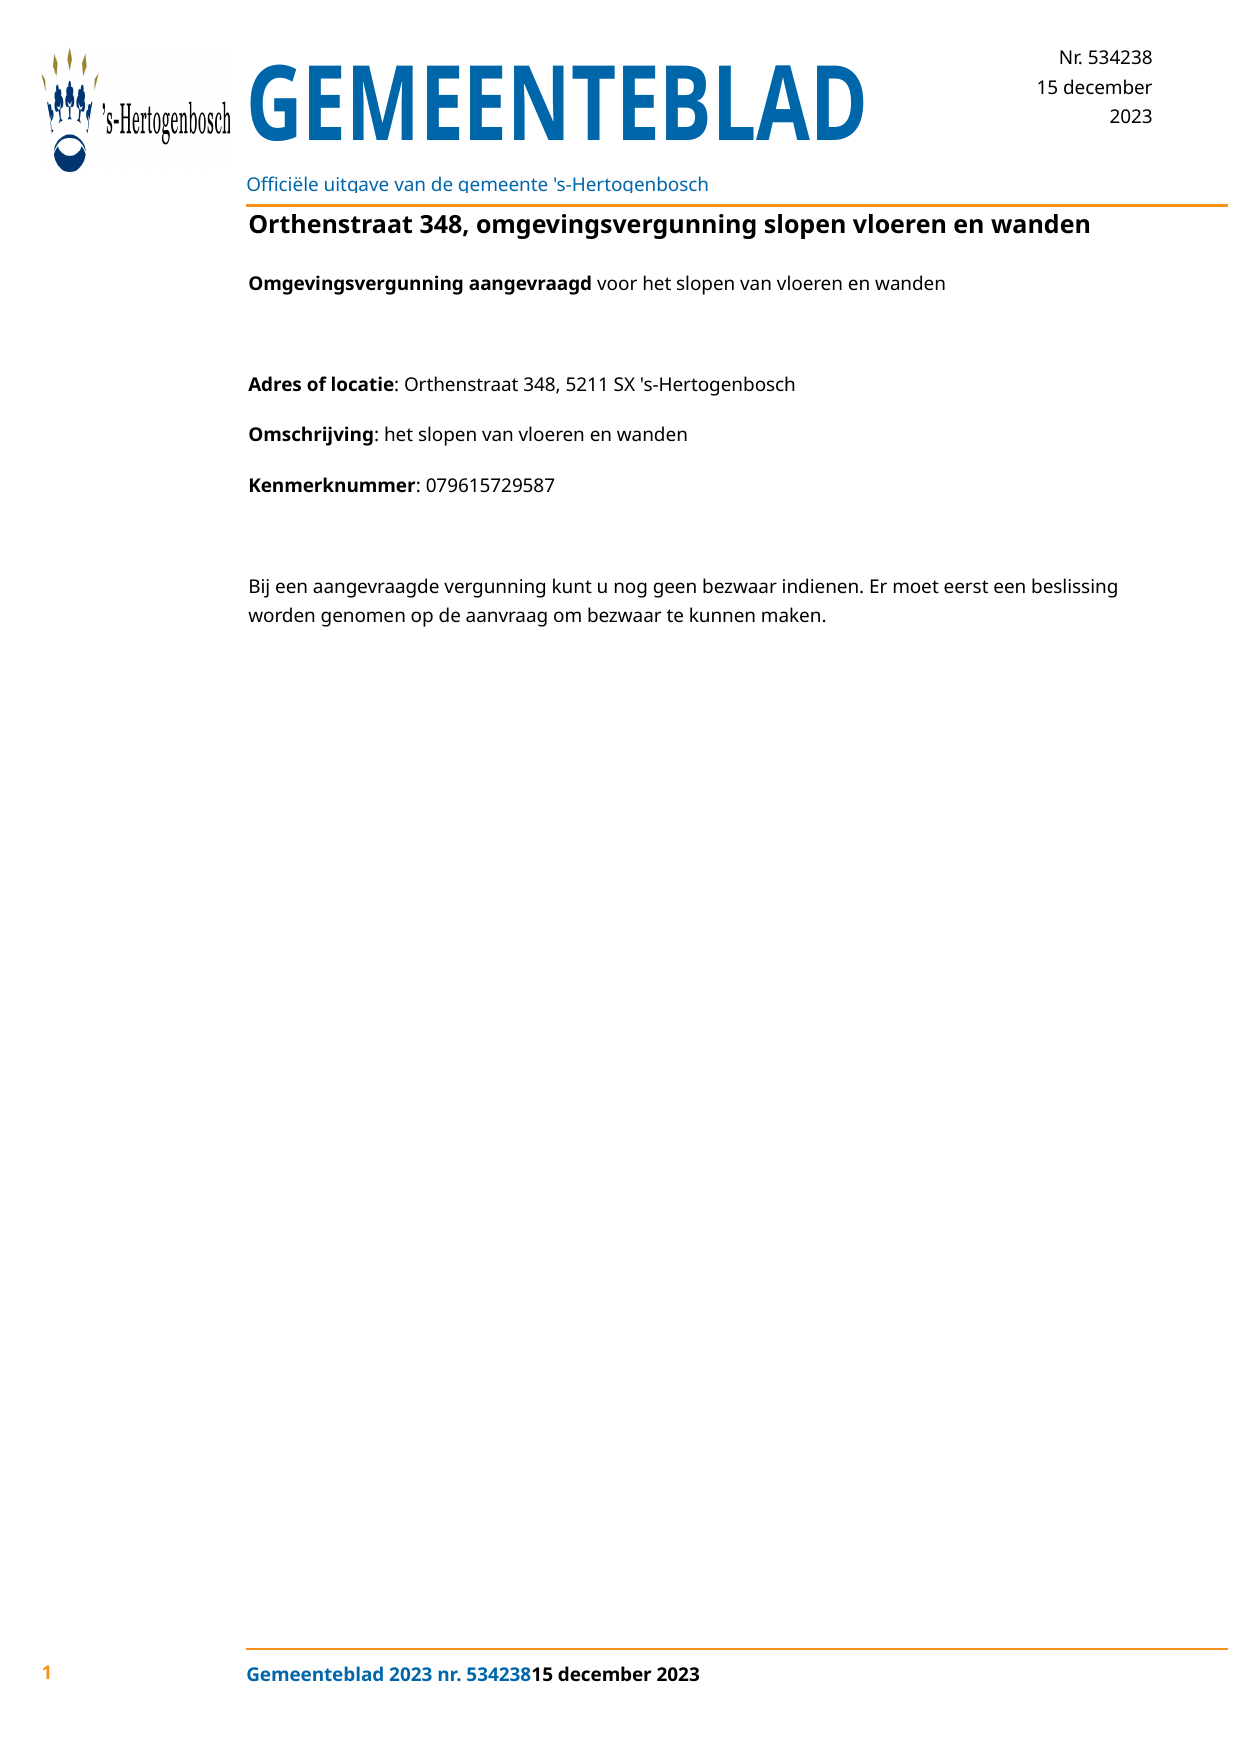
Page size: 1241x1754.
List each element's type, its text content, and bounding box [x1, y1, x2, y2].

text Bij een aangevraagde vergunning kunt u nog geen bezwaar indienen. Er moet eerst een beslissing worden genomen op de aanvraag om bezwaar te kunnen maken. [248, 573, 1152, 628]
text Kenmerknummer: 079615729587 [248, 472, 1152, 498]
text Omgevingsvergunning aangevraagd voor het slopen van vloeren en wanden [248, 270, 1152, 296]
text Orthenstraat 348, omgevingsvergunning slopen vloeren en wanden [248, 207, 1152, 241]
text Adres of locatie: Orthenstraat 348, 5211 SX 's-Hertogenbosch [248, 371, 1152, 397]
text Omschrijving: het slopen van vloeren en wanden [248, 422, 1152, 447]
picture [41, 47, 231, 172]
